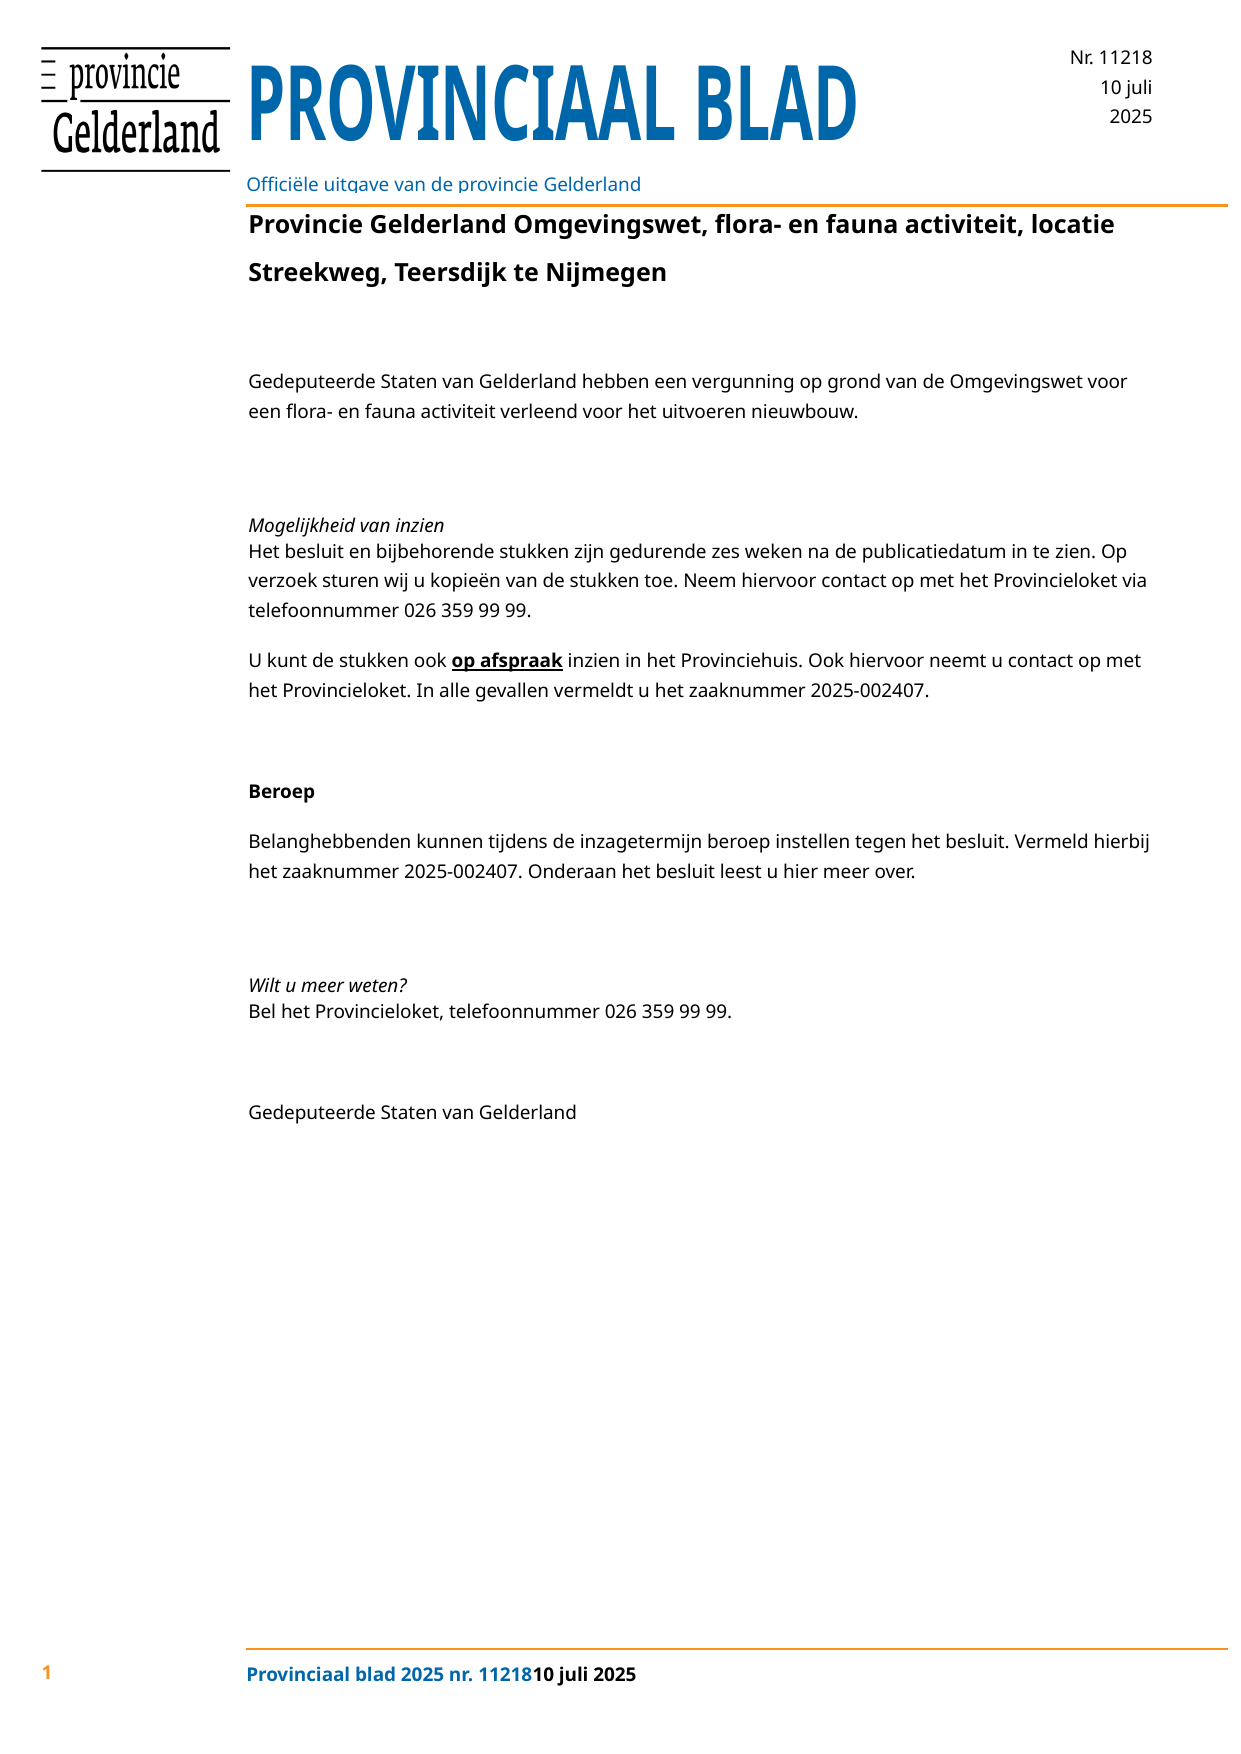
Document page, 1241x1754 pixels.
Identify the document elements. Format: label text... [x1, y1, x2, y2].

text Provincie Gelderland Omgevingswet, flora- en fauna activiteit, locatie Streekweg, Teersdijk te Nijmegen [248, 207, 1152, 288]
text Belanghebbenden kunnen tijdens de inzagetermijn beroep instellen tegen het besluit. Vermeld hierbij het zaaknummer 2025-002407. Onderaan het besluit leest u hier meer over. [248, 828, 1152, 884]
text Beroep [248, 778, 1152, 804]
text U kunt de stukken ook op afspraak inzien in het Provinciehuis. Ook hiervoor neemt u contact op met het Provincieloket. In alle gevallen vermeldt u het zaaknummer 2025-002407. [248, 648, 1152, 703]
text Mogelijkheid van inzien [248, 512, 1152, 538]
picture [41, 47, 231, 172]
text Gedeputeerde Staten van Gelderland hebben een vergunning op grond van de Omgevingswet voor een flora- en fauna activiteit verleend voor het uitvoeren nieuwbouw. [248, 368, 1152, 424]
text Gedeputeerde Staten van Gelderland [248, 1099, 1152, 1125]
text Bel het Provincieloket, telefoonnummer 026 359 99 99. [248, 998, 1152, 1024]
text Het besluit en bijbehorende stukken zijn gedurende zes weken na de publicatiedatum in te zien. Op verzoek sturen wij u kopieën van de stukken toe. Neem hiervoor contact op met het Provincieloket via telefoonnummer 026 359 99 99. [248, 538, 1152, 623]
text Wilt u meer weten? [248, 972, 1152, 998]
